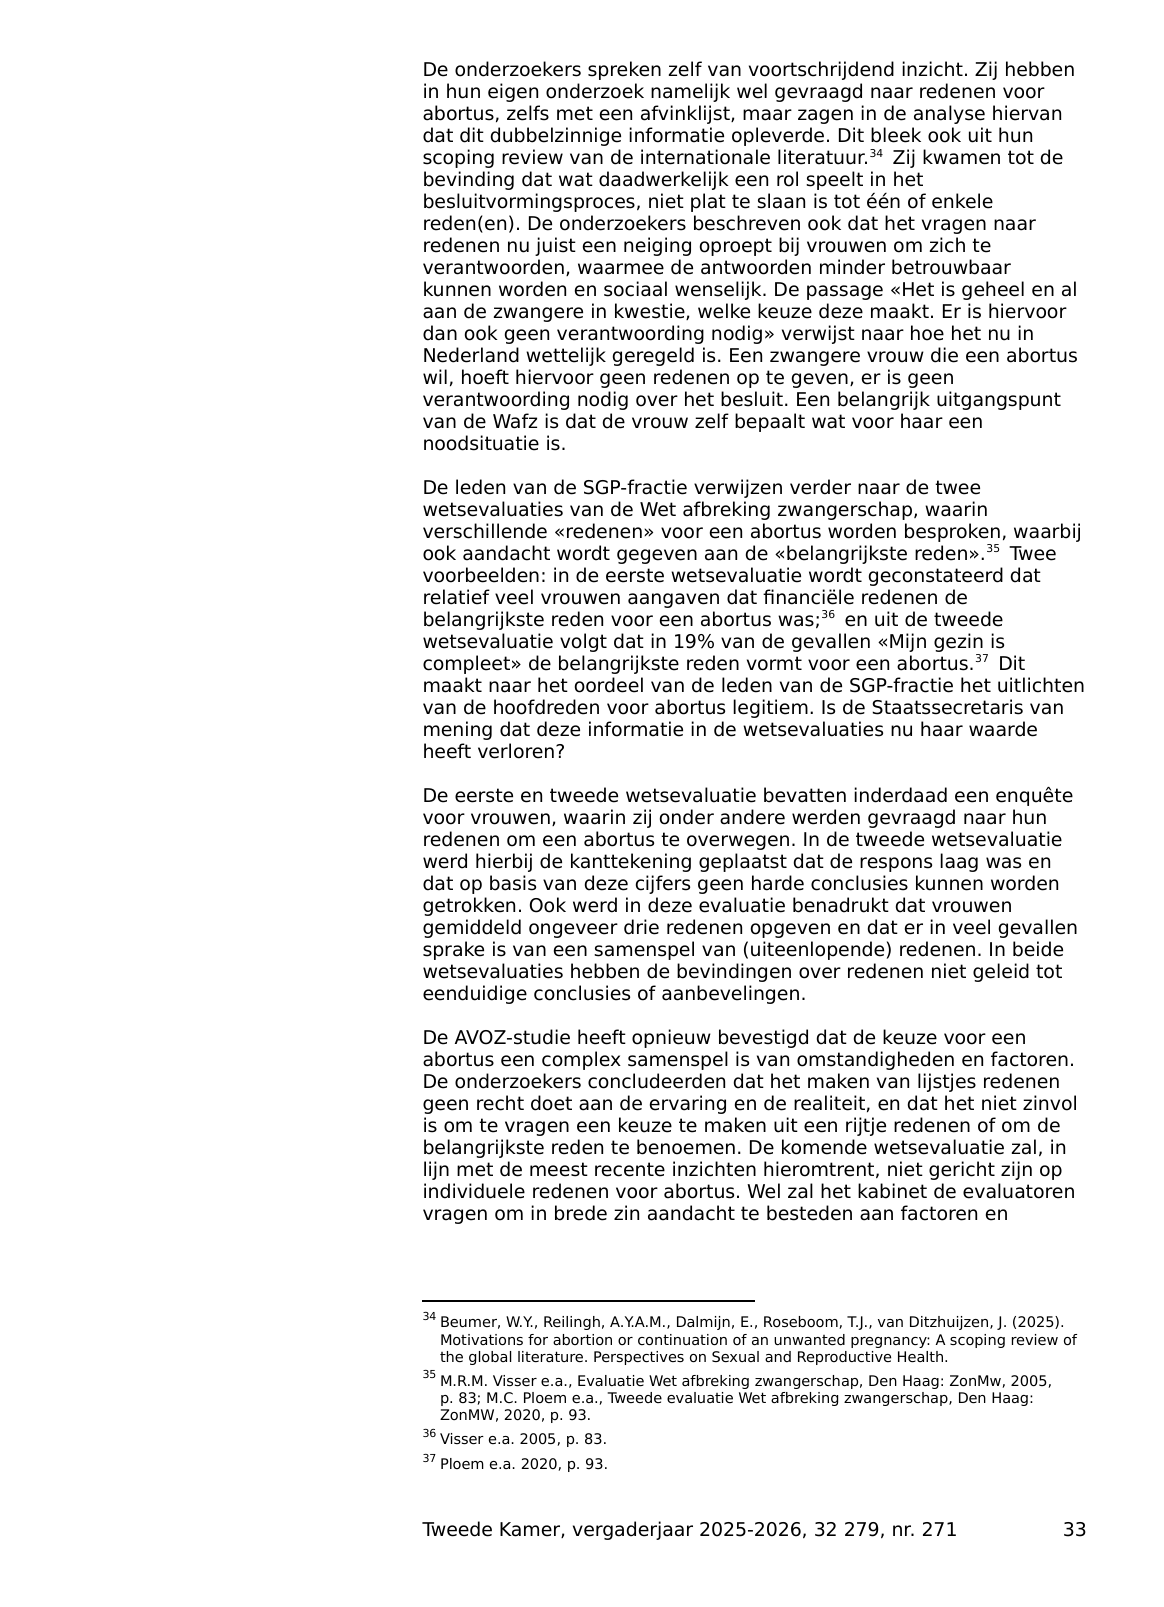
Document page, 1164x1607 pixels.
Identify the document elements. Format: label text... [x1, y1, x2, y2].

text Ploem e.a. 2020, p. 93. [422, 1452, 1087, 1474]
text M.R.M. Visser e.a., Evaluatie Wet afbreking zwangerschap, Den Haag: ZonMw, 2005, p. 83; M.C. Ploem e.a., Tweede evaluatie Wet afbreking zwangerschap, Den Haag: ZonMW, 2020, p. 93. [422, 1368, 1087, 1424]
text De leden van de SGP-fractie verwijzen verder naar de twee wetsevaluaties van de Wet afbreking zwangerschap, waarin verschillende «redenen» voor een abortus worden besproken, waarbij ook aandacht wordt gegeven aan de «belangrijkste reden». Twee voorbeelden: in de eerste wetsevaluatie wordt geconstateerd dat relatief veel vrouwen aangaven dat financiële redenen de belangrijkste reden voor een abortus was; en uit de tweede wetsevaluatie volgt dat in 19% van de gevallen «Mijn gezin is compleet» de belangrijkste reden vormt voor een abortus. Dit maakt naar het oordeel van de leden van de SGP-fractie het uitlichten van de hoofdreden voor abortus legitiem. Is de Staatssecretaris van mening dat deze informatie in de wetsevaluaties nu haar waarde heeft verloren? [422, 477, 1087, 763]
text Beumer, W.Y., Reilingh, A.Y.A.M., Dalmijn, E., Roseboom, T.J., van Ditzhuijzen, J. (2025). Motivations for abortion or continuation of an unwanted pregnancy: A scoping review of the global literature. Perspectives on Sexual and Reproductive Health. [422, 1310, 1087, 1366]
text De AVOZ-studie heeft opnieuw bevestigd dat de keuze voor een abortus een complex samenspel is van omstandigheden en factoren. De onderzoekers concludeerden dat het maken van lijstjes redenen geen recht doet aan de ervaring en de realiteit, en dat het niet zinvol is om te vragen een keuze te maken uit een rijtje redenen of om de belangrijkste reden te benoemen. De komende wetsevaluatie zal, in lijn met de meest recente inzichten hieromtrent, niet gericht zijn op individuele redenen voor abortus. Wel zal het kabinet de evaluatoren vragen om in brede zin aandacht te besteden aan factoren en [422, 1027, 1087, 1224]
text Visser e.a. 2005, p. 83. [422, 1427, 1087, 1449]
text De eerste en tweede wetsevaluatie bevatten inderdaad een enquête voor vrouwen, waarin zij onder andere werden gevraagd naar hun redenen om een abortus te overwegen. In de tweede wetsevaluatie werd hierbij de kanttekening geplaatst dat de respons laag was en dat op basis van deze cijfers geen harde conclusies kunnen worden getrokken. Ook werd in deze evaluatie benadrukt dat vrouwen gemiddeld ongeveer drie redenen opgeven en dat er in veel gevallen sprake is van een samenspel van (uiteenlopende) redenen. In beide wetsevaluaties hebben de bevindingen over redenen niet geleid tot eenduidige conclusies of aanbevelingen. [422, 785, 1087, 1004]
text De onderzoekers spreken zelf van voortschrijdend inzicht. Zij hebben in hun eigen onderzoek namelijk wel gevraagd naar redenen voor abortus, zelfs met een afvinklijst, maar zagen in de analyse hiervan dat dit dubbelzinnige informatie opleverde. Dit bleek ook uit hun scoping review van de internationale literatuur. Zij kwamen tot de bevinding dat wat daadwerkelijk een rol speelt in het besluitvormingsproces, niet plat te slaan is tot één of enkele reden(en). De onderzoekers beschreven ook dat het vragen naar redenen nu juist een neiging oproept bij vrouwen om zich te verantwoorden, waarmee de antwoorden minder betrouwbaar kunnen worden en sociaal wenselijk. De passage «Het is geheel en al aan de zwangere in kwestie, welke keuze deze maakt. Er is hiervoor dan ook geen verantwoording nodig» verwijst naar hoe het nu in Nederland wettelijk geregeld is. Een zwangere vrouw die een abortus wil, hoeft hiervoor geen redenen op te geven, er is geen verantwoording nodig over het besluit. Een belangrijk uitgangspunt van de Wafz is dat de vrouw zelf bepaalt wat voor haar een noodsituatie is. [422, 59, 1087, 455]
